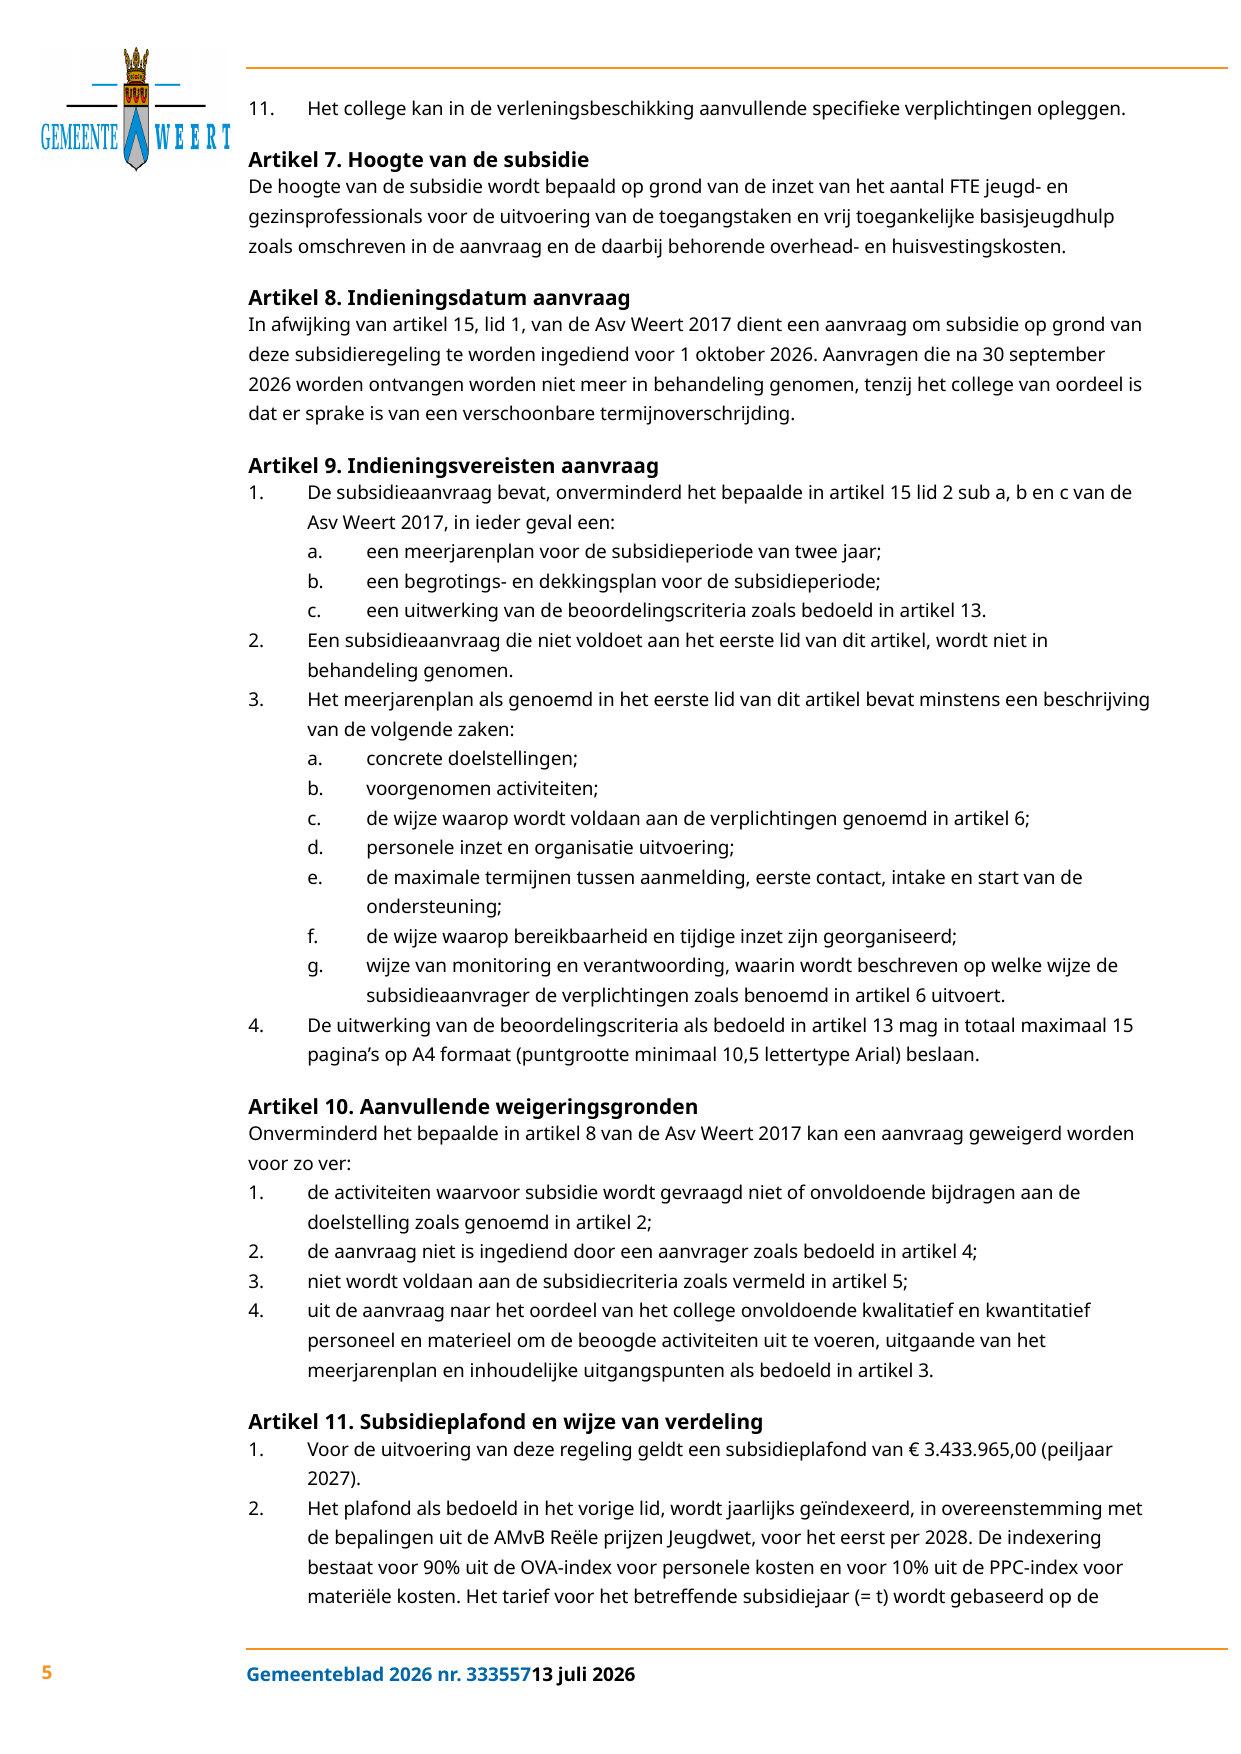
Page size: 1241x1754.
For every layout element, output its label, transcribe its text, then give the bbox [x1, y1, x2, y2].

list een begrotings- en dekkingsplan voor de subsidieperiode; [307, 568, 1152, 594]
list uit de aanvraag naar het oordeel van het college onvoldoende kwalitatief en kwantitatief personeel en materieel om de beoogde activiteiten uit te voeren, uitgaande van het meerjarenplan en inhoudelijke uitgangspunten als bedoeld in artikel 3. [248, 1298, 1152, 1383]
list Het meerjarenplan als genoemd in het eerste lid van dit artikel bevat minstens een beschrijving van de volgende zaken: [248, 686, 1152, 742]
text De hoogte van de subsidie wordt bepaald op grond van de inzet van het aantal FTE jeugd- en gezinsprofessionals voor de uitvoering van de toegangstaken en vrij toegankelijke basisjeugdhulp zoals omschreven in de aanvraag en de daarbij behorende overhead- en huisvestingskosten. [248, 174, 1152, 258]
list voorgenomen activiteiten; [307, 775, 1152, 801]
list De subsidieaanvraag bevat, onverminderd het bepaalde in artikel 15 lid 2 sub a, b en c van de Asv Weert 2017, in ieder geval een: [248, 479, 1152, 534]
text Artikel 11. Subsidieplafond en wijze van verdeling [248, 1407, 1152, 1436]
list De uitwerking van de beoordelingscriteria als bedoeld in artikel 13 mag in totaal maximaal 15 pagina’s op A4 formaat (puntgrootte minimaal 10,5 lettertype Arial) beslaan. [248, 1012, 1152, 1067]
text Onverminderd het bepaalde in artikel 8 van de Asv Weert 2017 kan een aanvraag geweigerd worden voor zo ver: [248, 1120, 1152, 1176]
text Artikel 7. Hoogte van de subsidie [248, 145, 1152, 174]
list een uitwerking van de beoordelingscriteria zoals bedoeld in artikel 13. [307, 598, 1152, 623]
text Artikel 10. Aanvullende weigeringsgronden [248, 1092, 1152, 1120]
list Een subsidieaanvraag die niet voldoet aan het eerste lid van dit artikel, wordt niet in behandeling genomen. [248, 627, 1152, 682]
text In afwijking van artikel 15, lid 1, van de Asv Weert 2017 dient een aanvraag om subsidie op grond van deze subsidieregeling te worden ingediend voor 1 oktober 2026. Aanvragen die na 30 september 2026 worden ontvangen worden niet meer in behandeling genomen, tenzij het college van oordeel is dat er sprake is van een verschoonbare termijnoverschrijding. [248, 312, 1152, 426]
list Het college kan in de verleningsbeschikking aanvullende specifieke verplichtingen opleggen. [248, 95, 1152, 121]
text Artikel 8. Indieningsdatum aanvraag [248, 283, 1152, 312]
list de wijze waarop bereikbaarheid en tijdige inzet zijn georganiseerd; [307, 923, 1152, 949]
list wijze van monitoring en verantwoording, waarin wordt beschreven op welke wijze de subsidieaanvrager de verplichtingen zoals benoemd in artikel 6 uitvoert. [307, 953, 1152, 1008]
list Voor de uitvoering van deze regeling geldt een subsidieplafond van € 3.433.965,00 (peiljaar 2027). [248, 1436, 1152, 1491]
picture [41, 47, 231, 172]
text Artikel 9. Indieningsvereisten aanvraag [248, 451, 1152, 479]
list de wijze waarop wordt voldaan aan de verplichtingen genoemd in artikel 6; [307, 805, 1152, 830]
list concrete doelstellingen; [307, 746, 1152, 771]
list niet wordt voldaan aan de subsidiecriteria zoals vermeld in artikel 5; [248, 1268, 1152, 1294]
list een meerjarenplan voor de subsidieperiode van twee jaar; [307, 538, 1152, 564]
list de aanvraag niet is ingediend door een aanvrager zoals bedoeld in artikel 4; [248, 1238, 1152, 1264]
list Het plafond als bedoeld in het vorige lid, wordt jaarlijks geïndexeerd, in overeenstemming met de bepalingen uit de AMvB Reële prijzen Jeugdwet, voor het eerst per 2028. De indexering bestaat voor 90% uit de OVA-index voor personele kosten en voor 10% uit de PPC-index voor materiële kosten. Het tarief voor het betreffende subsidiejaar (= t) wordt gebaseerd op de [248, 1495, 1152, 1609]
list personele inzet en organisatie uitvoering; [307, 834, 1152, 860]
list de maximale termijnen tussen aanmelding, eerste contact, intake en start van de ondersteuning; [307, 864, 1152, 919]
list de activiteiten waarvoor subsidie wordt gevraagd niet of onvoldoende bijdragen aan de doelstelling zoals genoemd in artikel 2; [248, 1179, 1152, 1235]
